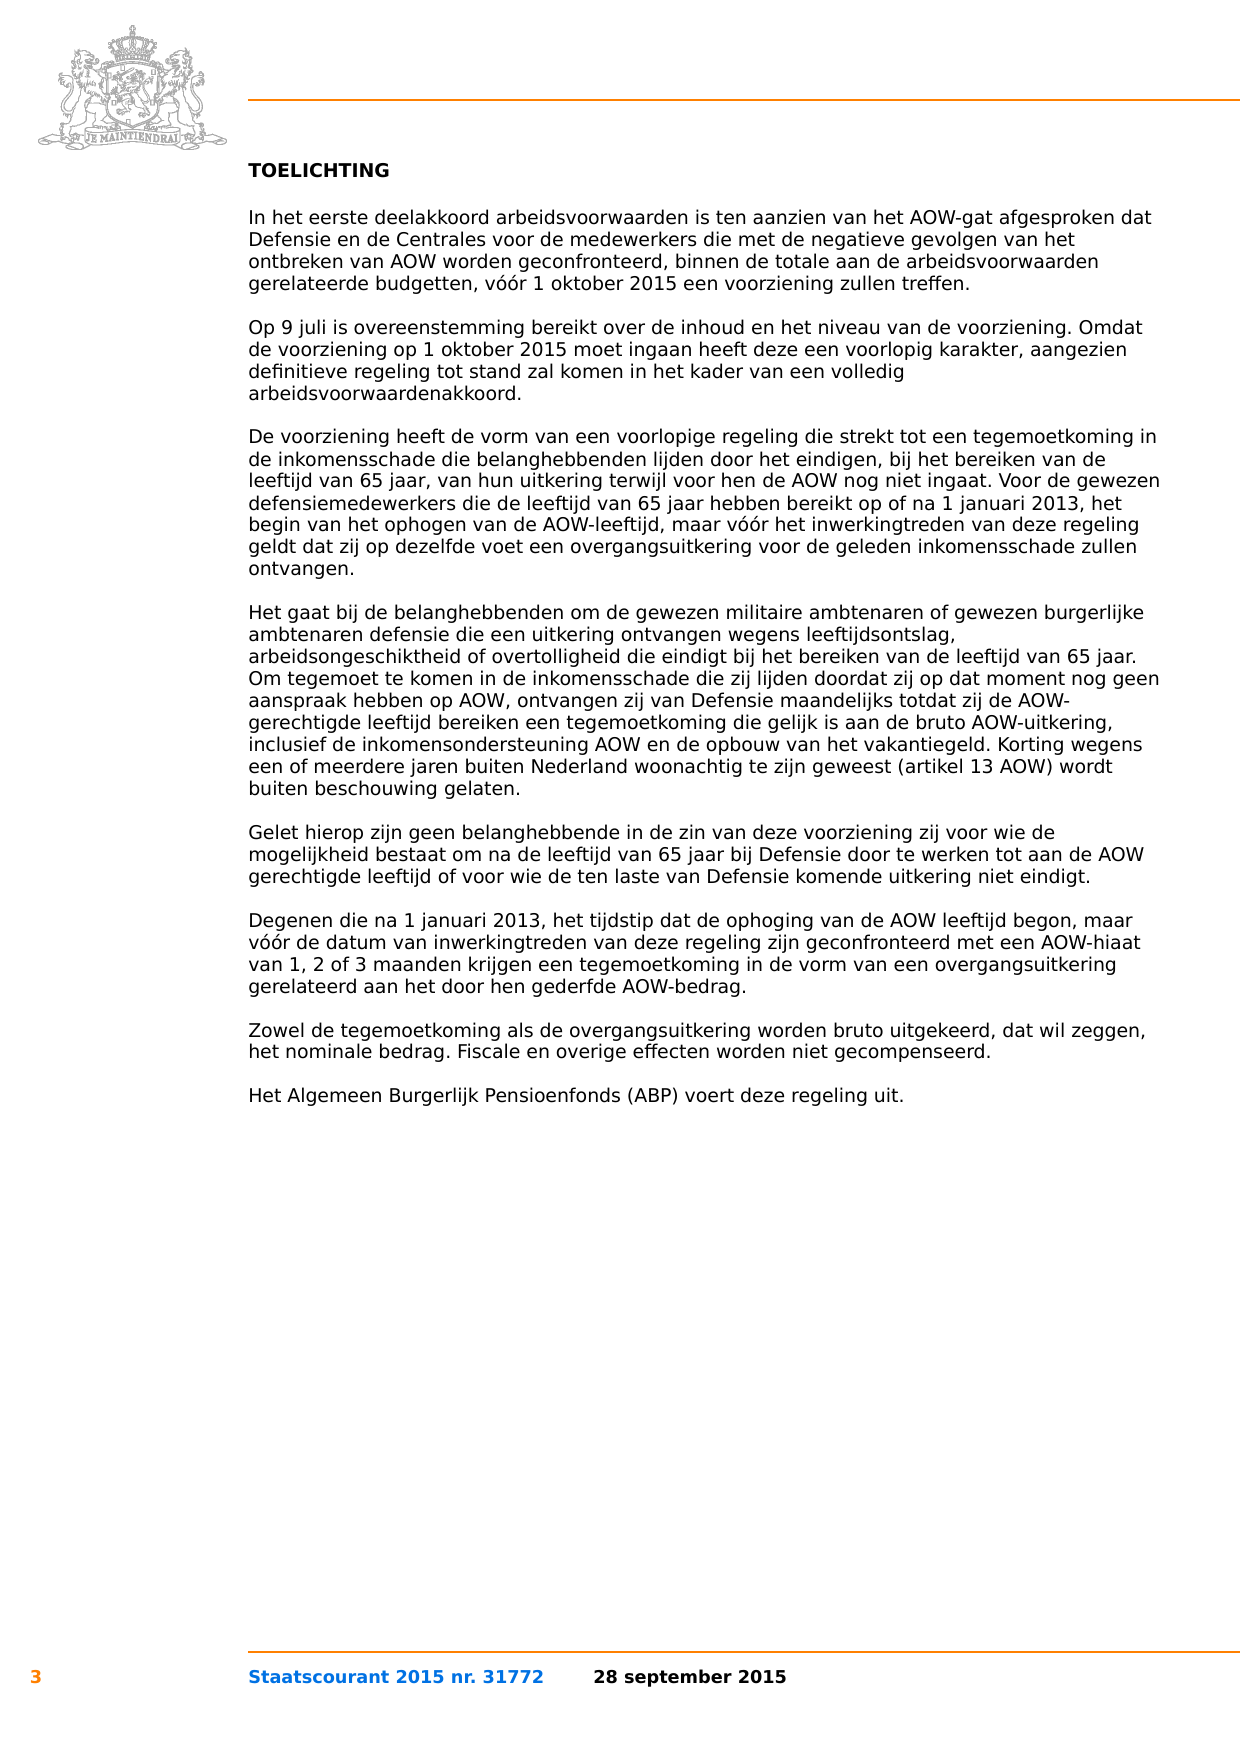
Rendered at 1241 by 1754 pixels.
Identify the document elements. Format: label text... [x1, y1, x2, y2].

text Het Algemeen Burgerlijk Pensioenfonds (ABP) voert deze regeling uit. [248, 1085, 1163, 1107]
text Degenen die na 1 januari 2013, het tijdstip dat de ophoging van de AOW leeftijd begon, maar vóór de datum van inwerkingtreden van deze regeling zijn geconfronteerd met een AOW-hiaat van 1, 2 of 3 maanden krijgen een tegemoetkoming in de vorm van een overgangsuitkering gerelateerd aan het door hen gederfde AOW-bedrag. [248, 910, 1163, 998]
subtitle TOELICHTING [248, 160, 1163, 182]
text Het gaat bij de belanghebbenden om de gewezen militaire ambtenaren of gewezen burgerlijke ambtenaren defensie die een uitkering ontvangen wegens leeftijdsontslag, arbeidsongeschiktheid of overtolligheid die eindigt bij het bereiken van de leeftijd van 65 jaar. Om tegemoet te komen in de inkomensschade die zij lijden doordat zij op dat moment nog geen aanspraak hebben op AOW, ontvangen zij van Defensie maandelijks totdat zij de AOW-gerechtigde leeftijd bereiken een tegemoetkoming die gelijk is aan de bruto AOW-uitkering, inclusief de inkomensondersteuning AOW en de opbouw van het vakantiegeld. Korting wegens een of meerdere jaren buiten Nederland woonachtig te zijn geweest (artikel 13 AOW) wordt buiten beschouwing gelaten. [248, 602, 1163, 800]
text Gelet hierop zijn geen belanghebbende in de zin van deze voorziening zij voor wie de mogelijkheid bestaat om na de leeftijd van 65 jaar bij Defensie door te werken tot aan de AOW gerechtigde leeftijd of voor wie de ten laste van Defensie komende uitkering niet eindigt. [248, 822, 1163, 888]
text De voorziening heeft de vorm van een voorlopige regeling die strekt tot een tegemoetkoming in de inkomensschade die belanghebbenden lijden door het eindigen, bij het bereiken van de leeftijd van 65 jaar, van hun uitkering terwijl voor hen de AOW nog niet ingaat. Voor de gewezen defensiemedewerkers die de leeftijd van 65 jaar hebben bereikt op of na 1 januari 2013, het begin van het ophogen van de AOW-leeftijd, maar vóór het inwerkingtreden van deze regeling geldt dat zij op dezelfde voet een overgangsuitkering voor de geleden inkomensschade zullen ontvangen. [248, 426, 1163, 580]
text Zowel de tegemoetkoming als de overgangsuitkering worden bruto uitgekeerd, dat wil zeggen, het nominale bedrag. Fiscale en overige effecten worden niet gecompenseerd. [248, 1019, 1163, 1063]
picture [38, 25, 227, 150]
text Op 9 juli is overeenstemming bereikt over de inhoud en het niveau van de voorziening. Omdat de voorziening op 1 oktober 2015 moet ingaan heeft deze een voorlopig karakter, aangezien definitieve regeling tot stand zal komen in het kader van een volledig arbeidsvoorwaardenakkoord. [248, 317, 1163, 404]
text In het eerste deelakkoord arbeidsvoorwaarden is ten aanzien van het AOW-gat afgesproken dat Defensie en de Centrales voor de medewerkers die met de negatieve gevolgen van het ontbreken van AOW worden geconfronteerd, binnen de totale aan de arbeidsvoorwaarden gerelateerde budgetten, vóór 1 oktober 2015 een voorziening zullen treffen. [248, 207, 1163, 295]
